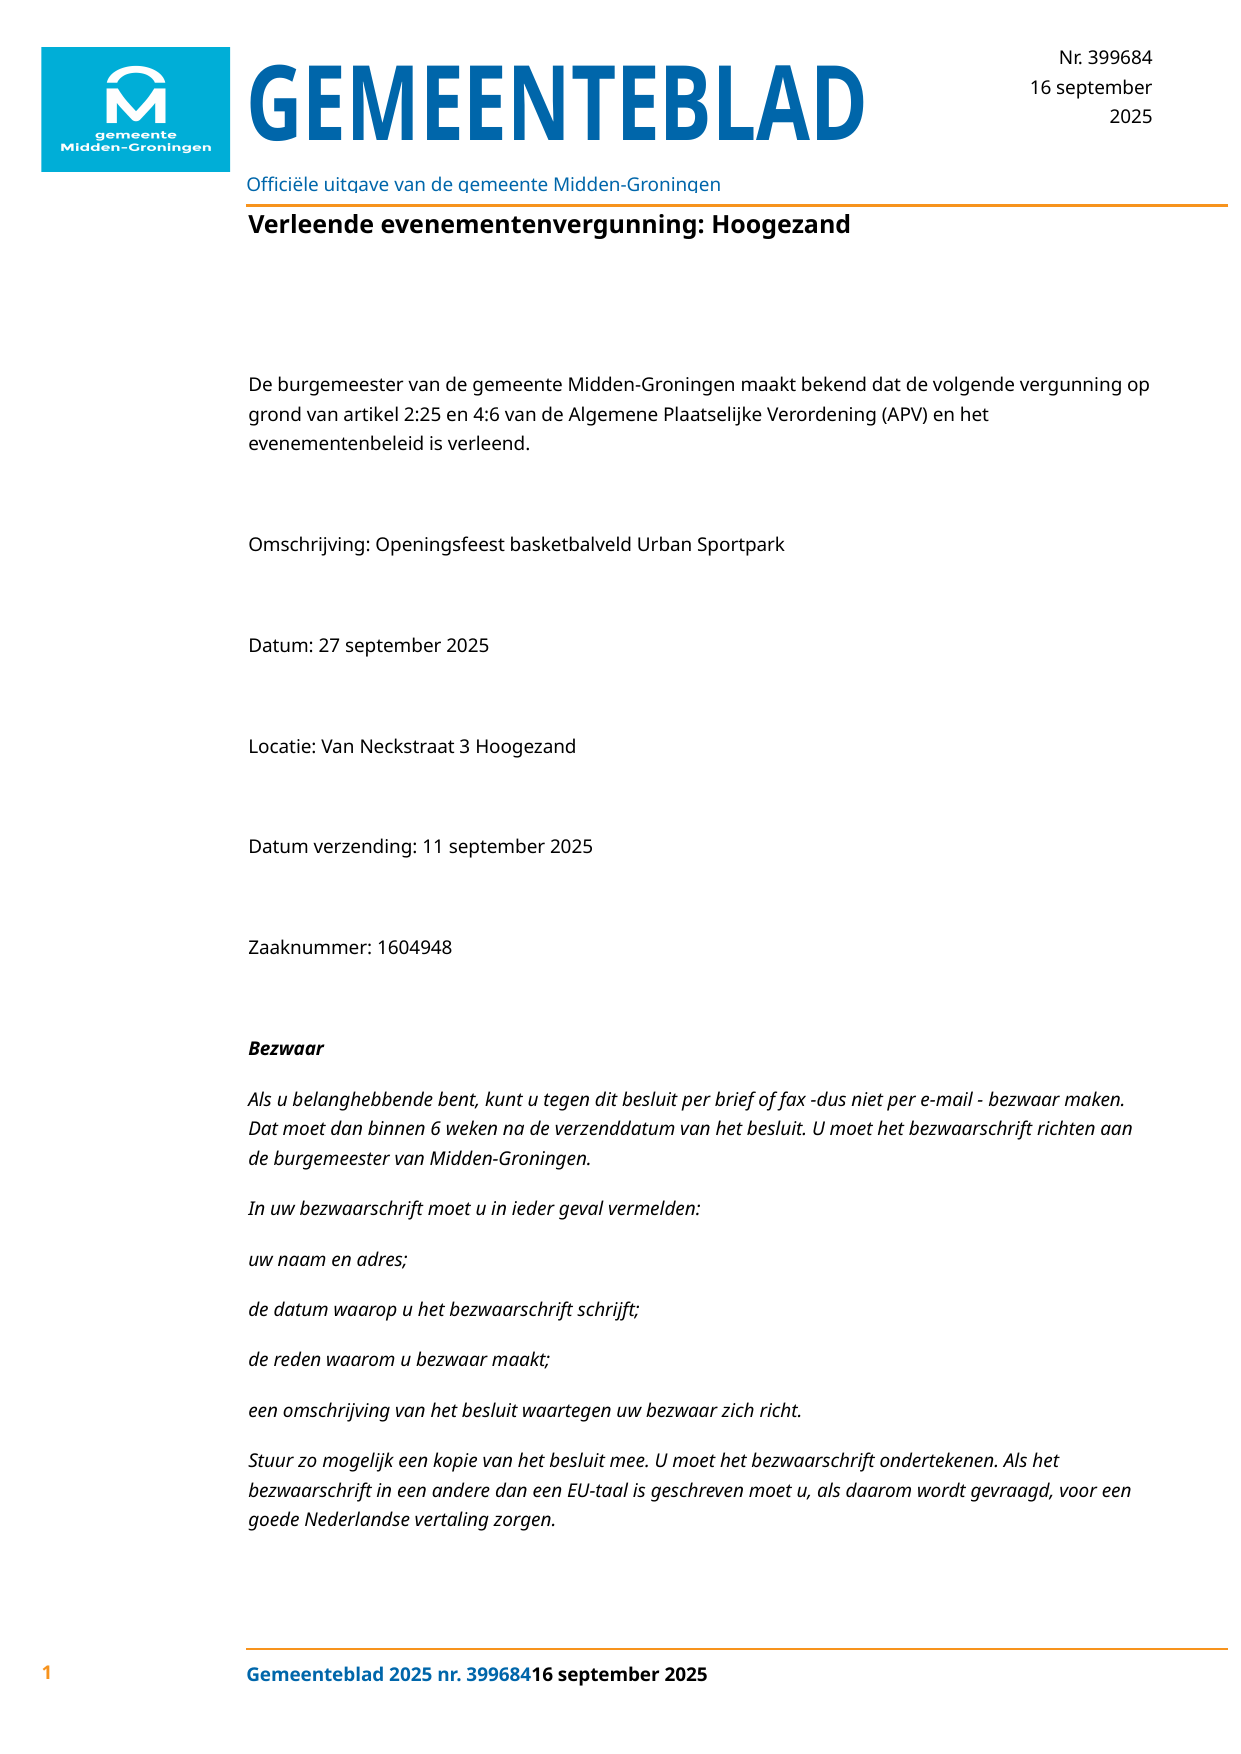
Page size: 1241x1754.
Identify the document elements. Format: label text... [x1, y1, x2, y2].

text Bezwaar [248, 1035, 1152, 1061]
text Omschrijving: Openingsfeest basketbalveld Urban Sportpark [248, 531, 1152, 557]
picture [184, 146, 190, 153]
text Zaaknummer: 1604948 [248, 934, 1152, 960]
text Datum verzending: 11 september 2025 [248, 834, 1152, 859]
text Verleende evenementenvergunning: Hoogezand [248, 207, 1152, 241]
text Als u belanghebbende bent, kunt u tegen dit besluit per brief of fax -dus niet per e-mail - bezwaar maken. Dat moet dan binnen 6 weken na de verzenddatum van het besluit. U moet het bezwaarschrift richten aan de burgemeester van Midden-Groningen. [248, 1086, 1152, 1171]
picture [108, 66, 164, 82]
picture [107, 89, 165, 122]
text Stuur zo mogelijk een kopie van het besluit mee. U moet het bezwaarschrift ondertekenen. Als het bezwaarschrift in een andere dan een EU-taal is geschreven moet u, als daarom wordt gevraagd, voor een goede Nederlandse vertaling zorgen. [248, 1447, 1152, 1532]
text De burgemeester van de gemeente Midden-Groningen maakt bekend dat de volgende vergunning op grond van artikel 2:25 en 4:6 van de Algemene Plaatselijke Verordening (APV) en het evenementenbeleid is verleend. [248, 371, 1152, 456]
text een omschrijving van het besluit waartegen uw bezwaar zich richt. [248, 1397, 1152, 1423]
text uw naam en adres; [248, 1246, 1152, 1271]
text In uw bezwaarschrift moet u in ieder geval vermelden: [248, 1195, 1152, 1221]
text de reden waarom u bezwaar maakt; [248, 1347, 1152, 1372]
text de datum waarop u het bezwaarschrift schrijft; [248, 1296, 1152, 1322]
text Datum: 27 september 2025 [248, 632, 1152, 658]
text Locatie: Van Neckstraat 3 Hoogezand [248, 733, 1152, 758]
